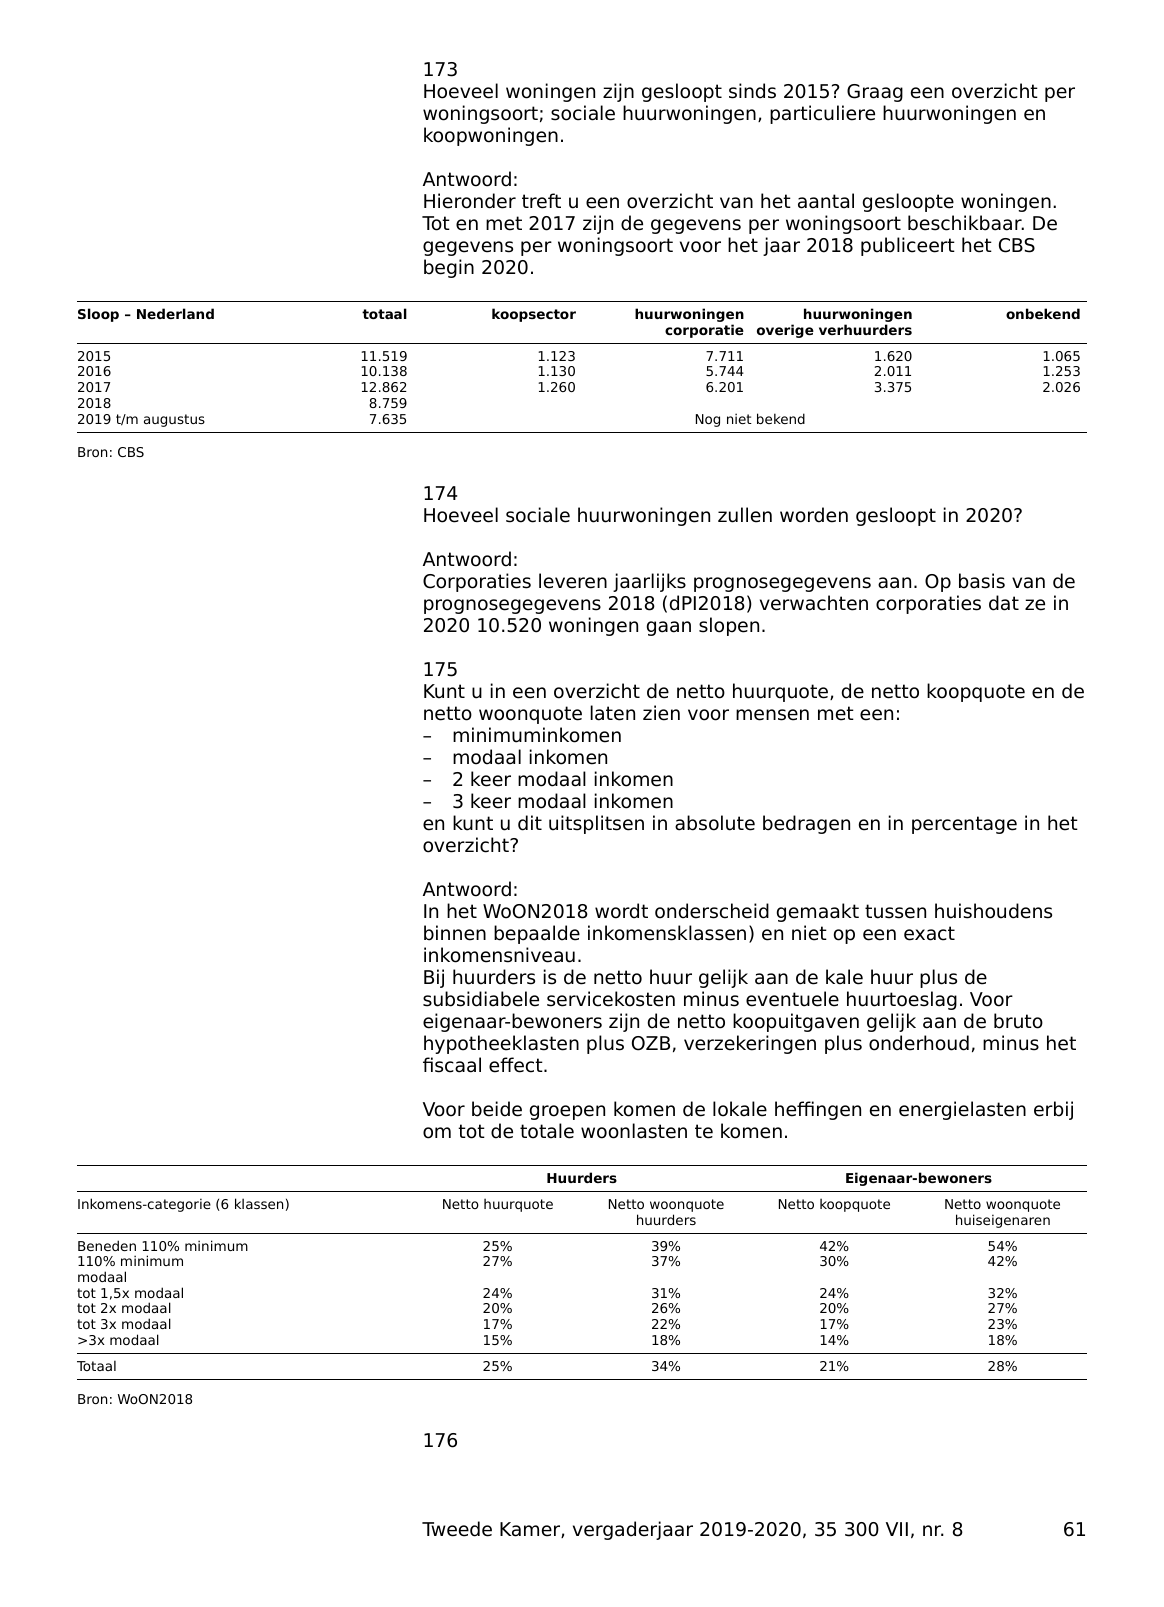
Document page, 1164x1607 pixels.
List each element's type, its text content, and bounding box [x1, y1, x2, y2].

table_cell 1.123 [413, 344, 582, 364]
table_cell 37% [582, 1254, 750, 1286]
text – modaal inkomen [422, 747, 1087, 769]
table_cell 2018 [77, 396, 245, 411]
table_cell 15% [413, 1333, 582, 1353]
table_cell [413, 396, 1087, 411]
table_header huurwoningen overige verhuurders [750, 302, 918, 343]
text 173 [422, 59, 1087, 81]
table_cell Totaal [77, 1354, 413, 1379]
table_cell 27% [413, 1254, 582, 1286]
table_header Eigenaar-bewoners [750, 1166, 1087, 1191]
table_cell Nog niet bekend [413, 411, 1087, 432]
table_cell 28% [918, 1354, 1087, 1379]
table_cell 18% [918, 1333, 1087, 1353]
table_header koopsector [413, 302, 582, 343]
table_cell Netto woonquote huurders [582, 1192, 750, 1233]
table_cell 20% [750, 1301, 918, 1317]
text 176 [422, 1430, 1087, 1452]
text Bij huurders is de netto huur gelijk aan de kale huur plus de subsidiabele servicekosten minus eventuele huurtoeslag. Voor eigenaar-bewoners zijn de netto koopuitgaven gelijk aan de bruto hypotheeklasten plus OZB, verzekeringen plus onderhoud, minus het fiscaal effect. [422, 967, 1087, 1077]
table_cell 1.130 [413, 364, 582, 380]
table_cell >3x modaal [77, 1333, 413, 1353]
text Hieronder treft u een overzicht van het aantal gesloopte woningen. Tot en met 2017 zijn de gegevens per woningsoort beschikbaar. De gegevens per woningsoort voor het jaar 2018 publiceert het CBS begin 2020. [422, 191, 1087, 279]
table_cell tot 3x modaal [77, 1317, 413, 1333]
table_cell 18% [582, 1333, 750, 1353]
table_cell 1.253 [918, 364, 1087, 380]
table_header totaal [245, 302, 413, 343]
table_cell 24% [750, 1286, 918, 1301]
table_header huurwoningen corporatie [582, 302, 750, 343]
table_header Sloop – Nederland [77, 302, 245, 343]
table_cell 17% [750, 1317, 918, 1333]
table_cell 1.620 [750, 344, 918, 364]
table_cell 54% [918, 1234, 1087, 1254]
table_cell 12.862 [245, 380, 413, 396]
table_header [77, 1166, 413, 1191]
table_header Huurders [413, 1166, 750, 1191]
table_cell tot 1,5x modaal [77, 1286, 413, 1301]
table_cell 20% [413, 1301, 582, 1317]
table_cell Netto koopquote [750, 1192, 918, 1233]
table_cell 2016 [77, 364, 245, 380]
table_cell 42% [750, 1234, 918, 1254]
text – 2 keer modaal inkomen [422, 769, 1087, 791]
text Antwoord: [422, 169, 1087, 191]
text Hoeveel sociale huurwoningen zullen worden gesloopt in 2020? [422, 504, 1087, 527]
table_cell 31% [582, 1286, 750, 1301]
table_cell 24% [413, 1286, 582, 1301]
text en kunt u dit uitsplitsen in absolute bedragen en in percentage in het overzicht? [422, 813, 1087, 857]
table_cell tot 2x modaal [77, 1301, 413, 1317]
table_cell 23% [918, 1317, 1087, 1333]
table_cell Inkomens-categorie (6 klassen) [77, 1192, 413, 1233]
table_cell 2.026 [918, 380, 1087, 396]
table_cell 25% [413, 1354, 582, 1379]
table_cell 6.201 [582, 380, 750, 396]
text Corporaties leveren jaarlijks prognosegegevens aan. Op basis van de prognosegegevens 2018 (dPI2018) verwachten corporaties dat ze in 2020 10.520 woningen gaan slopen. [422, 571, 1087, 637]
table_cell Netto woonquote huiseigenaren [918, 1192, 1087, 1233]
table_cell 14% [750, 1333, 918, 1353]
table_cell 8.759 [245, 396, 413, 411]
table_cell 2.011 [750, 364, 918, 380]
table_cell 39% [582, 1234, 750, 1254]
text Antwoord: [422, 549, 1087, 571]
table_cell Beneden 110% minimum [77, 1234, 413, 1254]
table_cell 42% [918, 1254, 1087, 1286]
table_cell 2017 [77, 380, 245, 396]
text Hoeveel woningen zijn gesloopt sinds 2015? Graag een overzicht per woningsoort; sociale huurwoningen, particuliere huurwoningen en koopwoningen. [422, 81, 1087, 147]
table_cell 25% [413, 1234, 582, 1254]
table_cell 2015 [77, 344, 245, 364]
table_cell 1.260 [413, 380, 582, 396]
table_cell 10.138 [245, 364, 413, 380]
table_cell 26% [582, 1301, 750, 1317]
text In het WoON2018 wordt onderscheid gemaakt tussen huishoudens binnen bepaalde inkomensklassen) en niet op een exact inkomensniveau. [422, 901, 1087, 967]
table_cell 32% [918, 1286, 1087, 1301]
table_cell Netto huurquote [413, 1192, 582, 1233]
table_cell 21% [750, 1354, 918, 1379]
text 174 [422, 483, 1087, 504]
table_cell 27% [918, 1301, 1087, 1317]
table_cell 7.635 [245, 411, 413, 432]
text – minimuminkomen [422, 725, 1087, 747]
table_cell 2019 t/m augustus [77, 411, 245, 432]
table_cell 11.519 [245, 344, 413, 364]
text Voor beide groepen komen de lokale heffingen en energielasten erbij om tot de totale woonlasten te komen. [422, 1099, 1087, 1143]
text Antwoord: [422, 879, 1087, 901]
table_cell 110% minimum modaal [77, 1254, 413, 1286]
table_cell Bron: WoON2018 [77, 1380, 1087, 1408]
table_cell 5.744 [582, 364, 750, 380]
table_header onbekend [918, 302, 1087, 343]
table_cell 3.375 [750, 380, 918, 396]
table_cell 17% [413, 1317, 582, 1333]
text Kunt u in een overzicht de netto huurquote, de netto koopquote en de netto woonquote laten zien voor mensen met een: [422, 681, 1087, 725]
table_cell 34% [582, 1354, 750, 1379]
table_cell 7.711 [582, 344, 750, 364]
table_cell 1.065 [918, 344, 1087, 364]
table_cell 22% [582, 1317, 750, 1333]
text – 3 keer modaal inkomen [422, 791, 1087, 813]
table_cell Bron: CBS [77, 433, 1087, 460]
text 175 [422, 659, 1087, 681]
table_cell 30% [750, 1254, 918, 1286]
